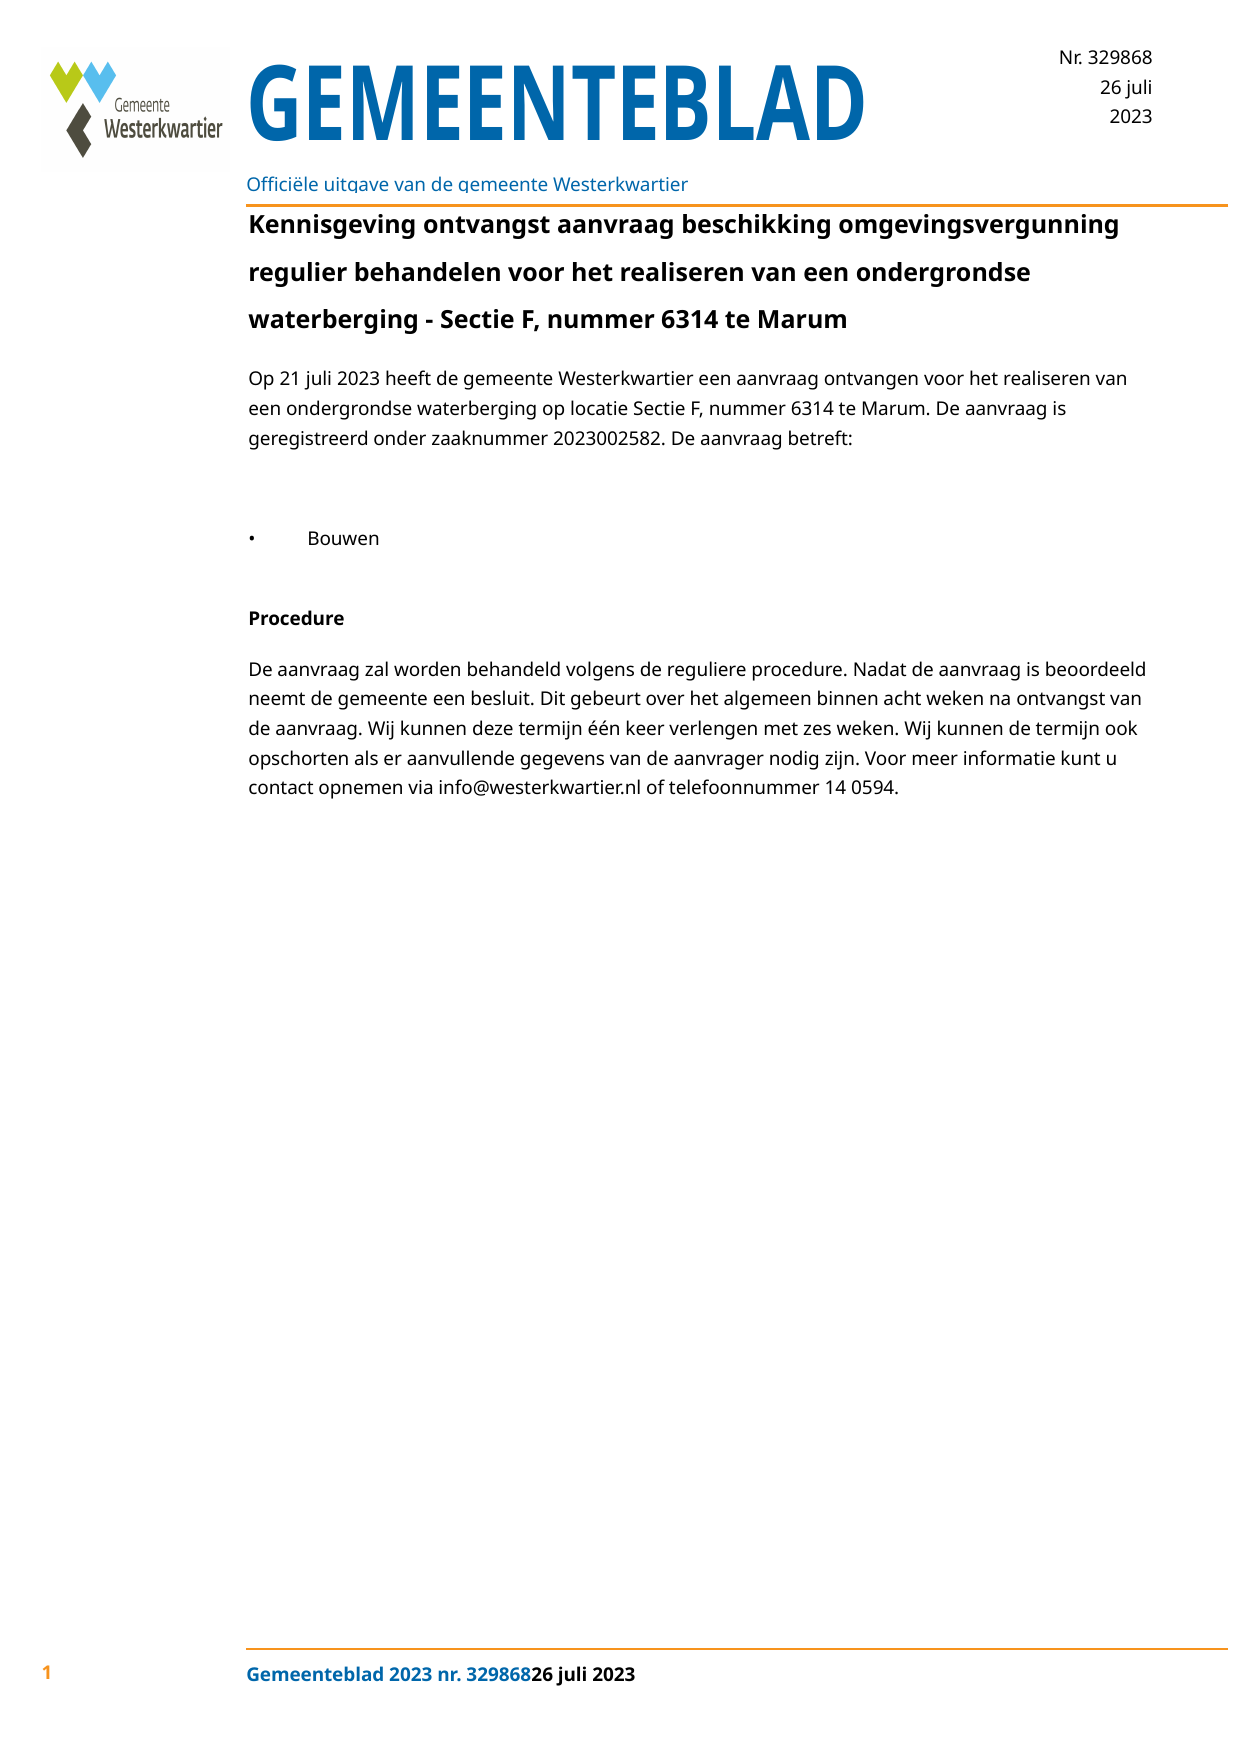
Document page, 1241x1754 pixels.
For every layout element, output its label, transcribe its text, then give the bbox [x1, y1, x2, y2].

text Kennisgeving ontvangst aanvraag beschikking omgevingsvergunning regulier behandelen voor het realiseren van een ondergrondse waterberging - Sectie F, nummer 6314 te Marum [248, 207, 1152, 336]
picture [41, 47, 231, 172]
list Bouwen [248, 526, 1152, 551]
text Op 21 juli 2023 heeft de gemeente Westerkwartier een aanvraag ontvangen voor het realiseren van een ondergrondse waterberging op locatie Sectie F, nummer 6314 te Marum. De aanvraag is geregistreerd onder zaaknummer 2023002582. De aanvraag betreft: [248, 366, 1152, 450]
text Procedure [248, 606, 1152, 631]
text De aanvraag zal worden behandeld volgens de reguliere procedure. Nadat de aanvraag is beoordeeld neemt de gemeente een besluit. Dit gebeurt over het algemeen binnen acht weken na ontvangst van de aanvraag. Wij kunnen deze termijn één keer verlengen met zes weken. Wij kunnen de termijn ook opschorten als er aanvullende gegevens van de aanvrager nodig zijn. Voor meer informatie kunt u contact opnemen via info@westerkwartier.nl of telefoonnummer 14 0594. [248, 656, 1152, 800]
